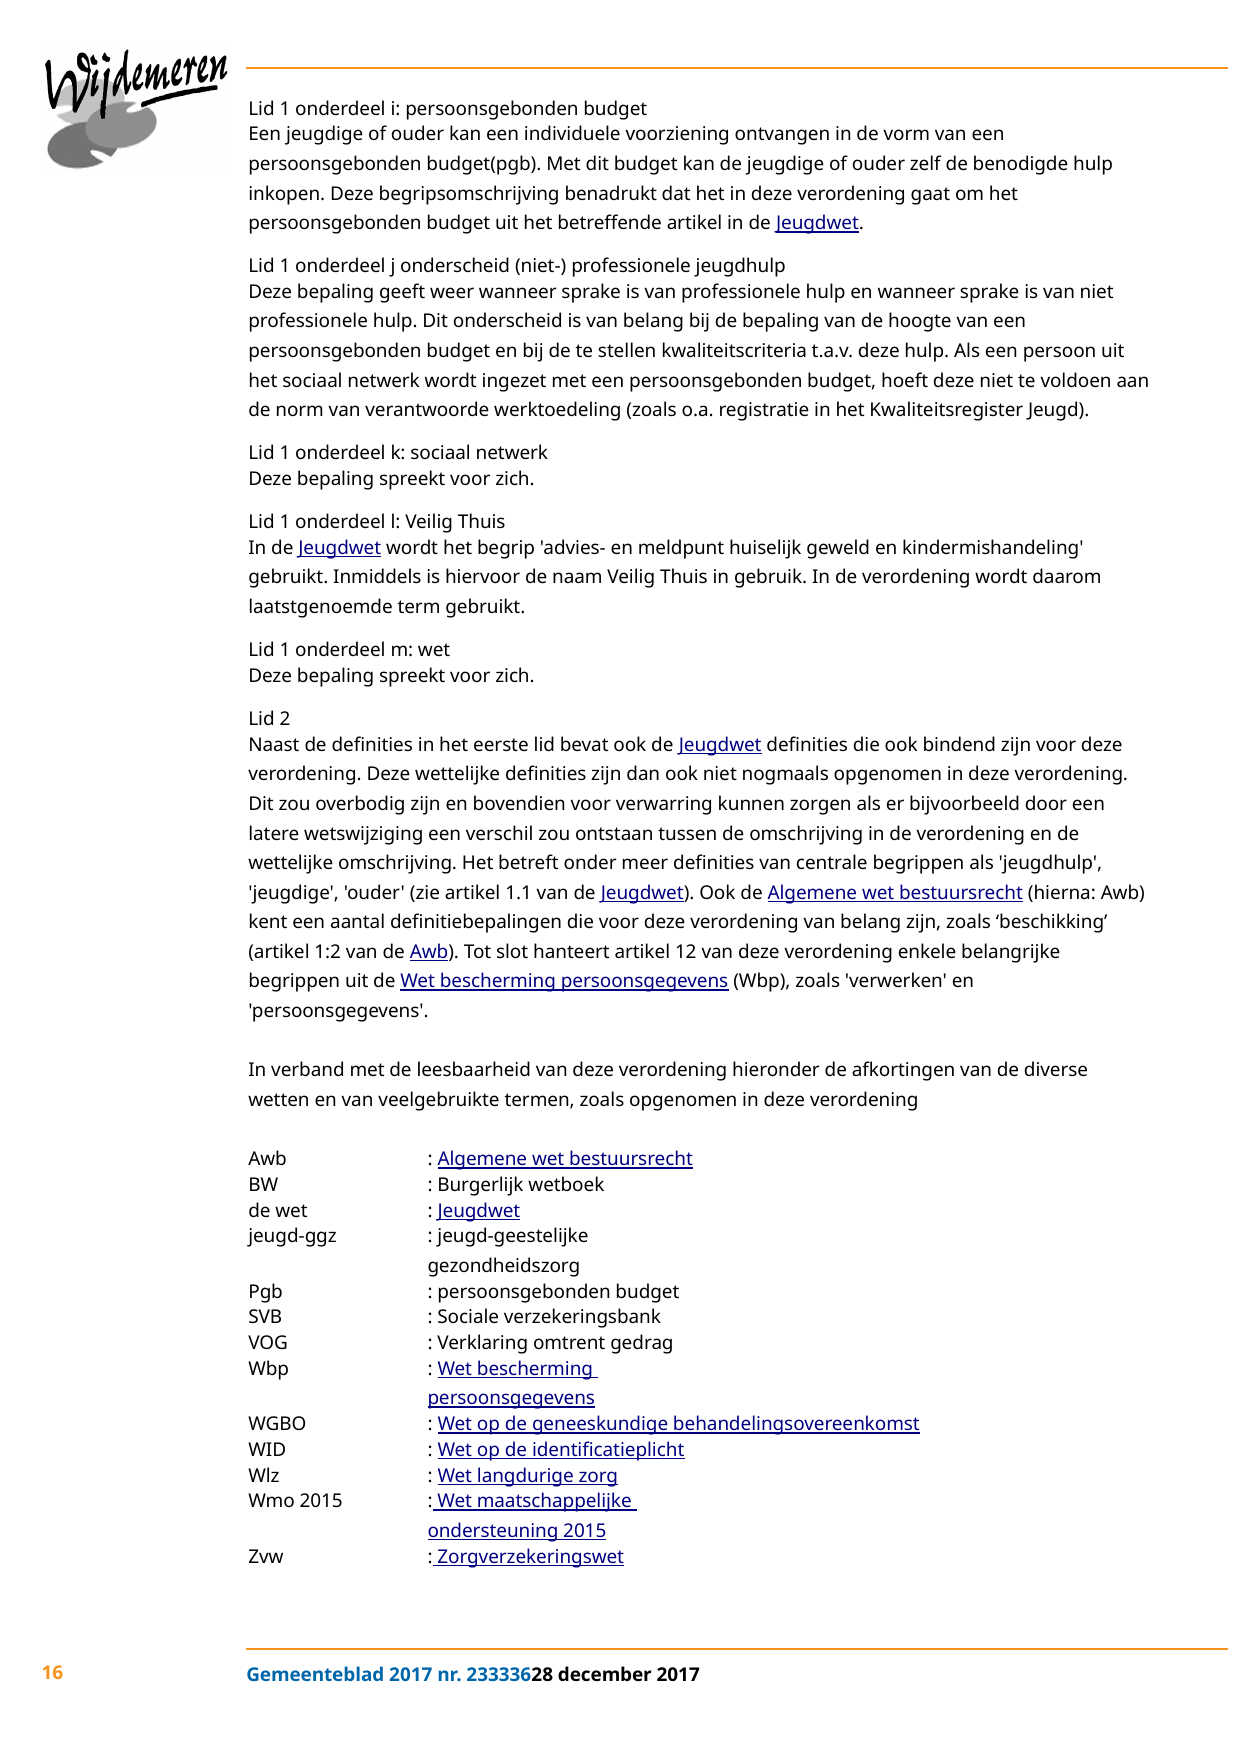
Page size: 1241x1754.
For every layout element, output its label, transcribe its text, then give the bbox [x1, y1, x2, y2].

text In de Jeugdwet wordt het begrip 'advies- en meldpunt huiselijk geweld en kindermishandeling' gebruikt. Inmiddels is hiervoor de naam Veilig Thuis in gebruik. In de verordening wordt daarom laatstgenoemde term gebruikt. [248, 534, 1152, 619]
text Deze bepaling spreekt voor zich. [248, 662, 1152, 688]
table_cell WGBO [248, 1410, 427, 1436]
table_cell Zvw [248, 1543, 427, 1568]
text Lid 1 onderdeel i: persoonsgebonden budget [248, 95, 1152, 121]
table_header [739, 1145, 1152, 1171]
table_cell : Wet langdurige zorg [427, 1462, 739, 1487]
text Lid 1 onderdeel k: sociaal netwerk [248, 439, 1152, 465]
table_cell jeugd-ggz [248, 1223, 427, 1278]
table_cell BW [248, 1171, 427, 1197]
table_cell [739, 1543, 1152, 1568]
table_cell : Wet maatschappelijke ondersteuning 2015 [427, 1488, 739, 1543]
table_cell [739, 1329, 1152, 1355]
text Een jeugdige of ouder kan een individuele voorziening ontvangen in de vorm van een persoonsgebonden budget(pgb). Met dit budget kan de jeugdige of ouder zelf de benodigde hulp inkopen. Deze begripsomschrijving benadrukt dat het in deze verordening gaat om het persoonsgebonden budget uit het betreffende artikel in de Jeugdwet. [248, 121, 1152, 235]
table_cell Wbp [248, 1355, 427, 1410]
table_cell : Wet bescherming persoonsgegevens [427, 1355, 739, 1410]
text Lid 1 onderdeel j onderscheid (niet-) professionele jeugdhulp [248, 252, 1152, 278]
table_cell Pgb [248, 1278, 427, 1303]
table_cell [739, 1355, 1152, 1410]
table_cell [739, 1488, 1152, 1543]
text Lid 2 [248, 705, 1152, 731]
text In verband met de leesbaarheid van deze verordening hieronder de afkortingen van de diverse wetten en van veelgebruikte termen, zoals opgenomen in deze verordening [248, 1056, 1152, 1112]
table_cell : Zorgverzekeringswet [427, 1543, 739, 1568]
text Lid 1 onderdeel m: wet [248, 636, 1152, 662]
text Deze bepaling spreekt voor zich. [248, 465, 1152, 491]
table_cell : persoonsgebonden budget [427, 1278, 739, 1303]
table_cell [739, 1223, 1152, 1278]
table_cell de wet [248, 1197, 427, 1222]
table_cell [739, 1197, 1152, 1222]
text Lid 1 onderdeel l: Veilig Thuis [248, 508, 1152, 534]
table_cell [739, 1278, 1152, 1303]
table_cell [739, 1462, 1152, 1487]
table_cell WID [248, 1436, 427, 1462]
text Naast de definities in het eerste lid bevat ook de Jeugdwet definities die ook bindend zijn voor deze verordening. Deze wettelijke definities zijn dan ook niet nogmaals opgenomen in deze verordening. Dit zou overbodig zijn en bovendien voor verwarring kunnen zorgen als er bijvoorbeeld door een latere wetswijziging een verschil zou ontstaan tussen de omschrijving in de verordening en de wettelijke omschrijving. Het betreft onder meer definities van centrale begrippen als 'jeugdhulp', 'jeugdige', 'ouder' (zie artikel 1.1 van de Jeugdwet). Ook de Algemene wet bestuursrecht (hierna: Awb) kent een aantal definitiebepalingen die voor deze verordening van belang zijn, zoals ‘beschikking’ (artikel 1:2 van de Awb). Tot slot hanteert artikel 12 van deze verordening enkele belangrijke begrippen uit de Wet bescherming persoonsgegevens (Wbp), zoals 'verwerken' en 'persoonsgegevens'. [248, 731, 1152, 1023]
table_cell : Sociale verzekeringsbank [427, 1304, 739, 1329]
table_cell : Jeugdwet [427, 1197, 739, 1222]
table_header Awb [248, 1145, 427, 1171]
table_cell : Wet op de identificatieplicht [427, 1436, 739, 1462]
table_cell Wmo 2015 [248, 1488, 427, 1543]
table_cell Wlz [248, 1462, 427, 1487]
table_cell [739, 1436, 1152, 1462]
table_cell SVB [248, 1304, 427, 1329]
table_cell : Wet op de geneeskundige behandelingsovereenkomst [427, 1410, 1152, 1436]
table_cell : Burgerlijk wetboek [427, 1171, 739, 1197]
table_cell VOG [248, 1329, 427, 1355]
table_header : Algemene wet bestuursrecht [427, 1145, 739, 1171]
table_cell : Verklaring omtrent gedrag [427, 1329, 739, 1355]
text Deze bepaling geeft weer wanneer sprake is van professionele hulp en wanneer sprake is van niet professionele hulp. Dit onderscheid is van belang bij de bepaling van de hoogte van een persoonsgebonden budget en bij de te stellen kwaliteitscriteria t.a.v. deze hulp. Als een persoon uit het sociaal netwerk wordt ingezet met een persoonsgebonden budget, hoeft deze niet te voldoen aan de norm van verantwoorde werktoedeling (zoals o.a. registratie in het Kwaliteitsregister Jeugd). [248, 278, 1152, 422]
picture [41, 47, 231, 172]
table_cell [739, 1171, 1152, 1197]
table_cell : jeugd-geestelijke gezondheidszorg [427, 1223, 739, 1278]
table_cell [739, 1304, 1152, 1329]
